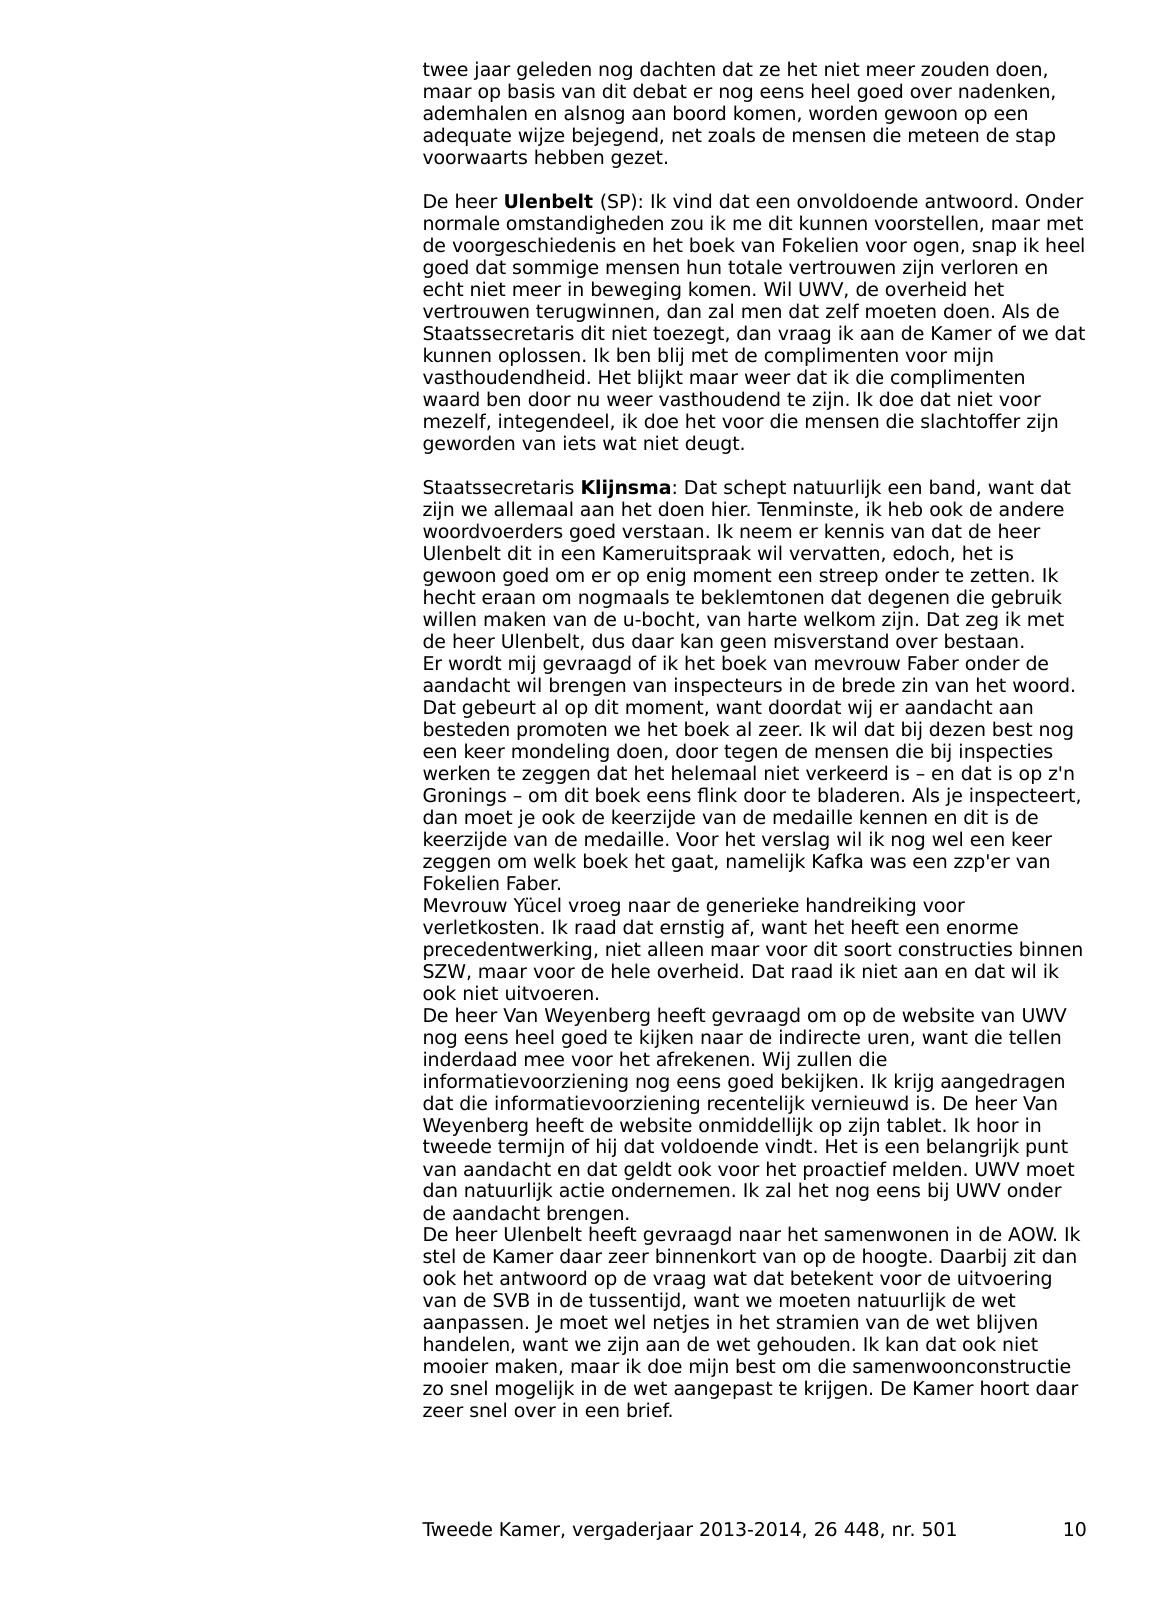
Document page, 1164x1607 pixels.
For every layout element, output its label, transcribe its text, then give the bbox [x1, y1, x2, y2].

text De heer Ulenbelt (SP): Ik vind dat een onvoldoende antwoord. Onder normale omstandigheden zou ik me dit kunnen voorstellen, maar met de voorgeschiedenis en het boek van Fokelien voor ogen, snap ik heel goed dat sommige mensen hun totale vertrouwen zijn verloren en echt niet meer in beweging komen. Wil UWV, de overheid het vertrouwen terugwinnen, dan zal men dat zelf moeten doen. Als de Staatssecretaris dit niet toezegt, dan vraag ik aan de Kamer of we dat kunnen oplossen. Ik ben blij met de complimenten voor mijn vasthoudendheid. Het blijkt maar weer dat ik die complimenten waard ben door nu weer vasthoudend te zijn. Ik doe dat niet voor mezelf, integendeel, ik doe het voor die mensen die slachtoffer zijn geworden van iets wat niet deugt. [422, 191, 1087, 455]
text De heer Ulenbelt heeft gevraagd naar het samenwonen in de AOW. Ik stel de Kamer daar zeer binnenkort van op de hoogte. Daarbij zit dan ook het antwoord op de vraag wat dat betekent voor de uitvoering van de SVB in de tussentijd, want we moeten natuurlijk de wet aanpassen. Je moet wel netjes in het stramien van de wet blijven handelen, want we zijn aan de wet gehouden. Ik kan dat ook niet mooier maken, maar ik doe mijn best om die samenwoonconstructie zo snel mogelijk in de wet aangepast te krijgen. De Kamer hoort daar zeer snel over in een brief. [422, 1224, 1087, 1422]
text Er wordt mij gevraagd of ik het boek van mevrouw Faber onder de aandacht wil brengen van inspecteurs in de brede zin van het woord. Dat gebeurt al op dit moment, want doordat wij er aandacht aan besteden promoten we het boek al zeer. Ik wil dat bij dezen best nog een keer mondeling doen, door tegen de mensen die bij inspecties werken te zeggen dat het helemaal niet verkeerd is – en dat is op z'n Gronings – om dit boek eens flink door te bladeren. Als je inspecteert, dan moet je ook de keerzijde van de medaille kennen en dit is de keerzijde van de medaille. Voor het verslag wil ik nog wel een keer zeggen om welk boek het gaat, namelijk Kafka was een zzp'er van Fokelien Faber. [422, 653, 1087, 895]
text Staatssecretaris Klijnsma: Dat schept natuurlijk een band, want dat zijn we allemaal aan het doen hier. Tenminste, ik heb ook de andere woordvoerders goed verstaan. Ik neem er kennis van dat de heer Ulenbelt dit in een Kameruitspraak wil vervatten, edoch, het is gewoon goed om er op enig moment een streep onder te zetten. Ik hecht eraan om nogmaals te beklemtonen dat degenen die gebruik willen maken van de u-bocht, van harte welkom zijn. Dat zeg ik met de heer Ulenbelt, dus daar kan geen misverstand over bestaan. [422, 477, 1087, 653]
text twee jaar geleden nog dachten dat ze het niet meer zouden doen, maar op basis van dit debat er nog eens heel goed over nadenken, ademhalen en alsnog aan boord komen, worden gewoon op een adequate wijze bejegend, net zoals de mensen die meteen de stap voorwaarts hebben gezet. [422, 59, 1087, 169]
text De heer Van Weyenberg heeft gevraagd om op de website van UWV nog eens heel goed te kijken naar de indirecte uren, want die tellen inderdaad mee voor het afrekenen. Wij zullen die informatievoorziening nog eens goed bekijken. Ik krijg aangedragen dat die informatievoorziening recentelijk vernieuwd is. De heer Van Weyenberg heeft de website onmiddellijk op zijn tablet. Ik hoor in tweede termijn of hij dat voldoende vindt. Het is een belangrijk punt van aandacht en dat geldt ook voor het proactief melden. UWV moet dan natuurlijk actie ondernemen. Ik zal het nog eens bij UWV onder de aandacht brengen. [422, 1004, 1087, 1224]
text Mevrouw Yücel vroeg naar de generieke handreiking voor verletkosten. Ik raad dat ernstig af, want het heeft een enorme precedentwerking, niet alleen maar voor dit soort constructies binnen SZW, maar voor de hele overheid. Dat raad ik niet aan en dat wil ik ook niet uitvoeren. [422, 895, 1087, 1004]
